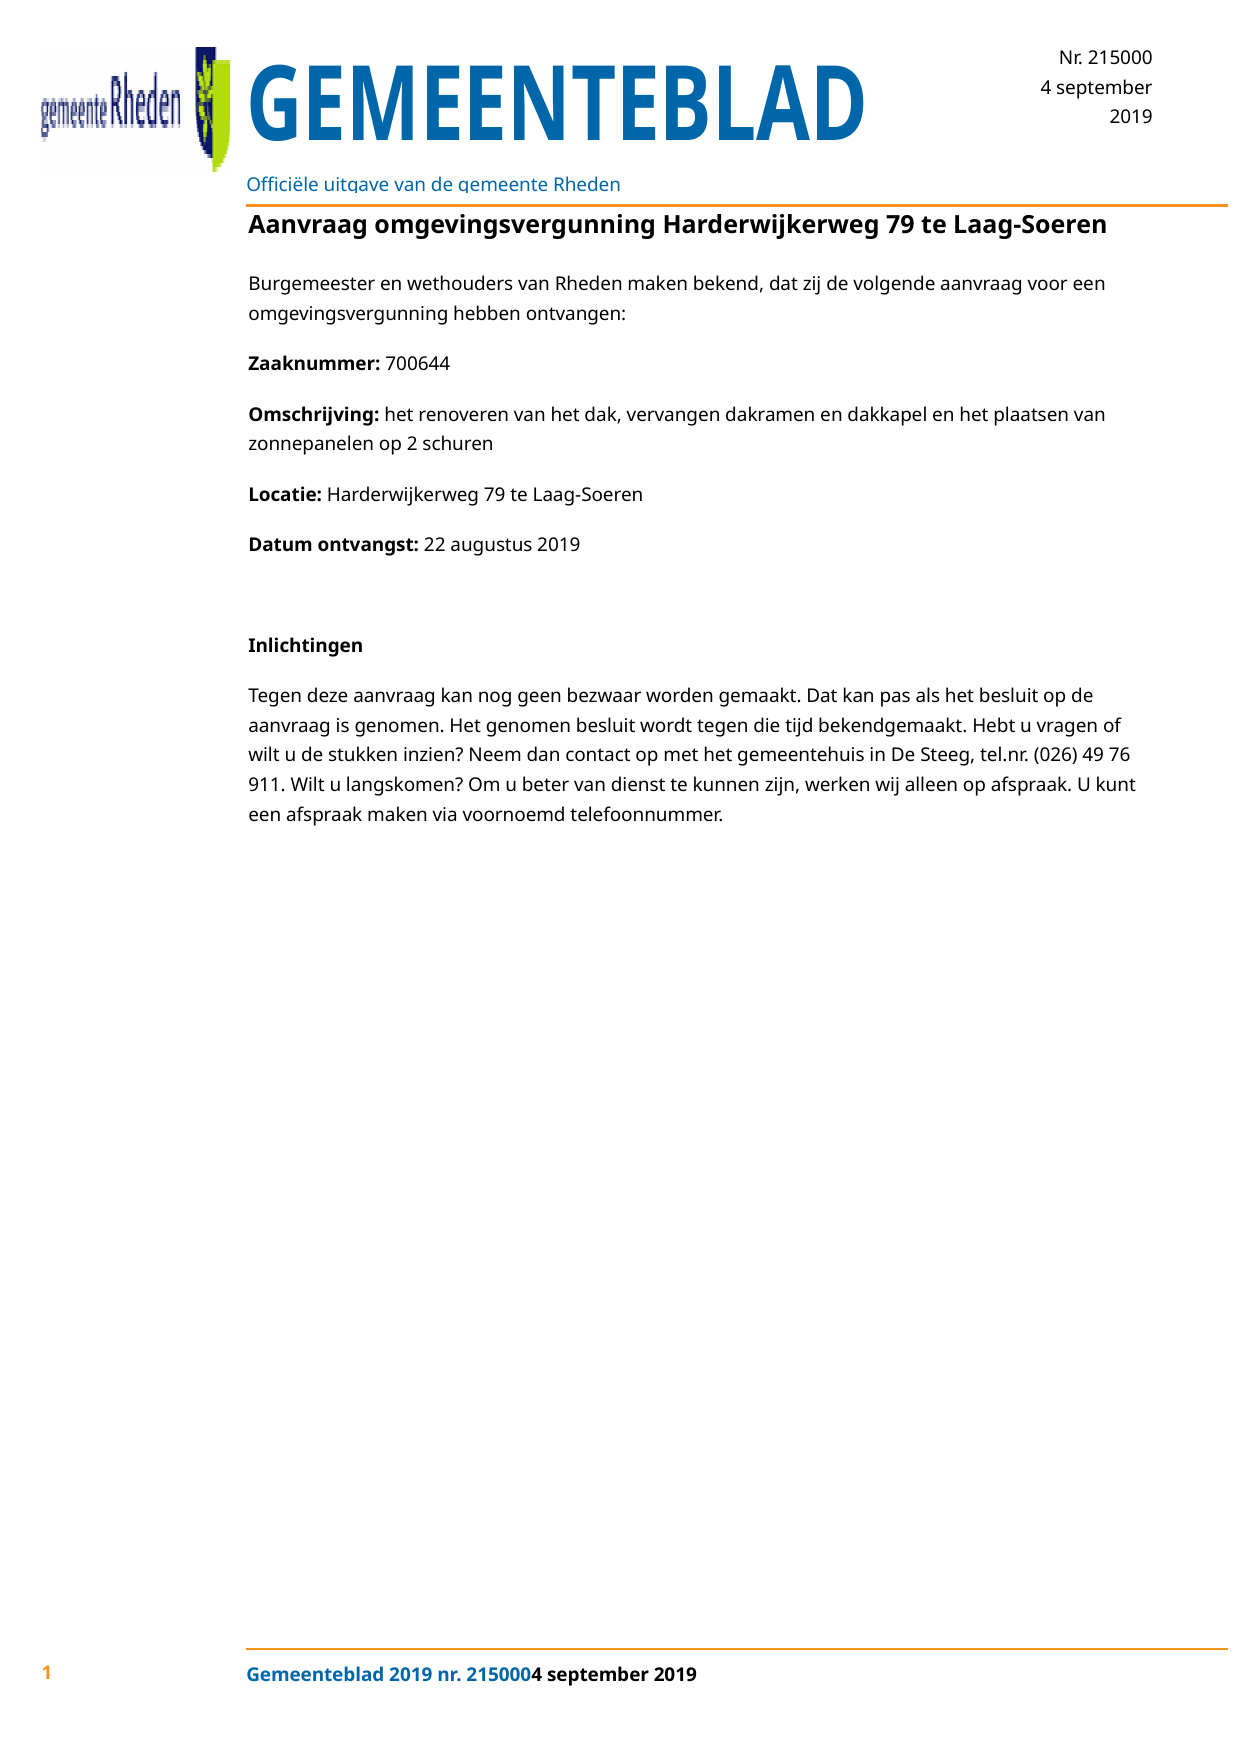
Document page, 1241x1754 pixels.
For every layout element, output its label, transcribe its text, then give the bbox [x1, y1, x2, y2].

text Inlichtingen [248, 632, 1152, 658]
text Zaaknummer: 700644 [248, 350, 1152, 376]
text Aanvraag omgevingsvergunning Harderwijkerweg 79 te Laag-Soeren [248, 207, 1152, 241]
picture [41, 47, 231, 172]
text Datum ontvangst: 22 augustus 2019 [248, 531, 1152, 557]
text Omschrijving: het renoveren van het dak, vervangen dakramen en dakkapel en het plaatsen van zonnepanelen op 2 schuren [248, 401, 1152, 456]
text Locatie: Harderwijkerweg 79 te Laag-Soeren [248, 481, 1152, 506]
text Tegen deze aanvraag kan nog geen bezwaar worden gemaakt. Dat kan pas als het besluit op de aanvraag is genomen. Het genomen besluit wordt tegen die tijd bekendgemaakt. Hebt u vragen of wilt u de stukken inzien? Neem dan contact op met het gemeentehuis in De Steeg, tel.nr. (026) 49 76 911. Wilt u langskomen? Om u beter van dienst te kunnen zijn, werken wij alleen op afspraak. U kunt een afspraak maken via voornoemd telefoonnummer. [248, 682, 1152, 826]
text Burgemeester en wethouders van Rheden maken bekend, dat zij de volgende aanvraag voor een omgevingsvergunning hebben ontvangen: [248, 270, 1152, 326]
